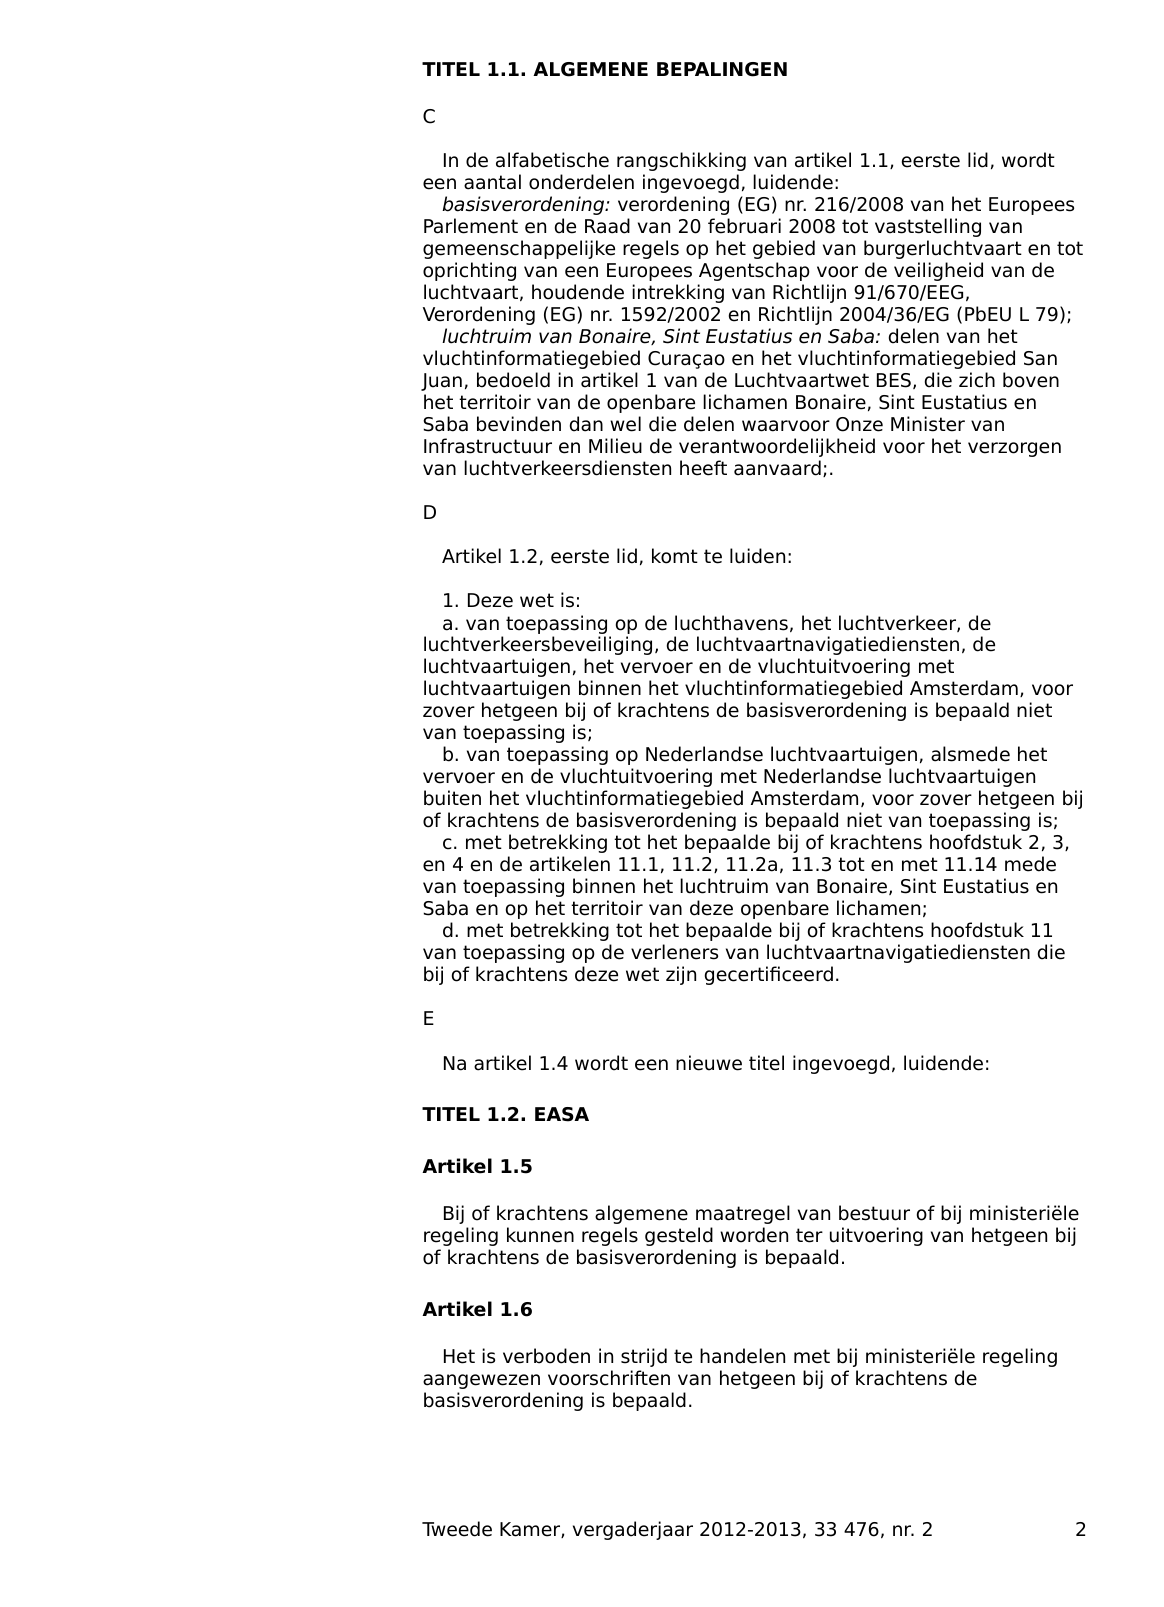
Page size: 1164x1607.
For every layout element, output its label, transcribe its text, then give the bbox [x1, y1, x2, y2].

text In de alfabetische rangschikking van artikel 1.1, eerste lid, wordt een aantal onderdelen ingevoegd, luidende: [422, 150, 1087, 194]
text D [422, 502, 1087, 524]
text E [422, 1008, 1087, 1030]
text basisverordening: verordening (EG) nr. 216/2008 van het Europees Parlement en de Raad van 20 februari 2008 tot vaststelling van gemeenschappelijke regels op het gebied van burgerluchtvaart en tot oprichting van een Europees Agentschap voor de veiligheid van de luchtvaart, houdende intrekking van Richtlijn 91/670/EEG, Verordening (EG) nr. 1592/2002 en Richtlijn 2004/36/EG (PbEU L 79); [422, 194, 1087, 326]
subtitle TITEL 1.1. ALGEMENE BEPALINGEN [422, 59, 1087, 81]
subtitle Artikel 1.6 [422, 1299, 1087, 1321]
text b. van toepassing op Nederlandse luchtvaartuigen, alsmede het vervoer en de vluchtuitvoering met Nederlandse luchtvaartuigen buiten het vluchtinformatiegebied Amsterdam, voor zover hetgeen bij of krachtens de basisverordening is bepaald niet van toepassing is; [422, 744, 1087, 832]
text Het is verboden in strijd te handelen met bij ministeriële regeling aangewezen voorschriften van hetgeen bij of krachtens de basisverordening is bepaald. [422, 1346, 1087, 1412]
text Bij of krachtens algemene maatregel van bestuur of bij ministeriële regeling kunnen regels gesteld worden ter uitvoering van hetgeen bij of krachtens de basisverordening is bepaald. [422, 1203, 1087, 1269]
subtitle Artikel 1.5 [422, 1156, 1087, 1178]
text luchtruim van Bonaire, Sint Eustatius en Saba: delen van het vluchtinformatiegebied Curaçao en het vluchtinformatiegebied San Juan, bedoeld in artikel 1 van de Luchtvaartwet BES, die zich boven het territoir van de openbare lichamen Bonaire, Sint Eustatius en Saba bevinden dan wel die delen waarvoor Onze Minister van Infrastructuur en Milieu de verantwoordelijkheid voor het verzorgen van luchtverkeersdiensten heeft aanvaard;. [422, 326, 1087, 480]
text C [422, 106, 1087, 128]
text d. met betrekking tot het bepaalde bij of krachtens hoofdstuk 11 van toepassing op de verleners van luchtvaartnavigatiediensten die bij of krachtens deze wet zijn gecertificeerd. [422, 920, 1087, 986]
text c. met betrekking tot het bepaalde bij of krachtens hoofdstuk 2, 3, en 4 en de artikelen 11.1, 11.2, 11.2a, 11.3 tot en met 11.14 mede van toepassing binnen het luchtruim van Bonaire, Sint Eustatius en Saba en op het territoir van deze openbare lichamen; [422, 832, 1087, 920]
subtitle TITEL 1.2. EASA [422, 1104, 1087, 1126]
text 1. Deze wet is: [422, 590, 1087, 612]
text Artikel 1.2, eerste lid, komt te luiden: [422, 546, 1087, 568]
text a. van toepassing op de luchthavens, het luchtverkeer, de luchtverkeersbeveiliging, de luchtvaartnavigatiediensten, de luchtvaartuigen, het vervoer en de vluchtuitvoering met luchtvaartuigen binnen het vluchtinformatiegebied Amsterdam, voor zover hetgeen bij of krachtens de basisverordening is bepaald niet van toepassing is; [422, 612, 1087, 744]
text Na artikel 1.4 wordt een nieuwe titel ingevoegd, luidende: [422, 1052, 1087, 1074]
